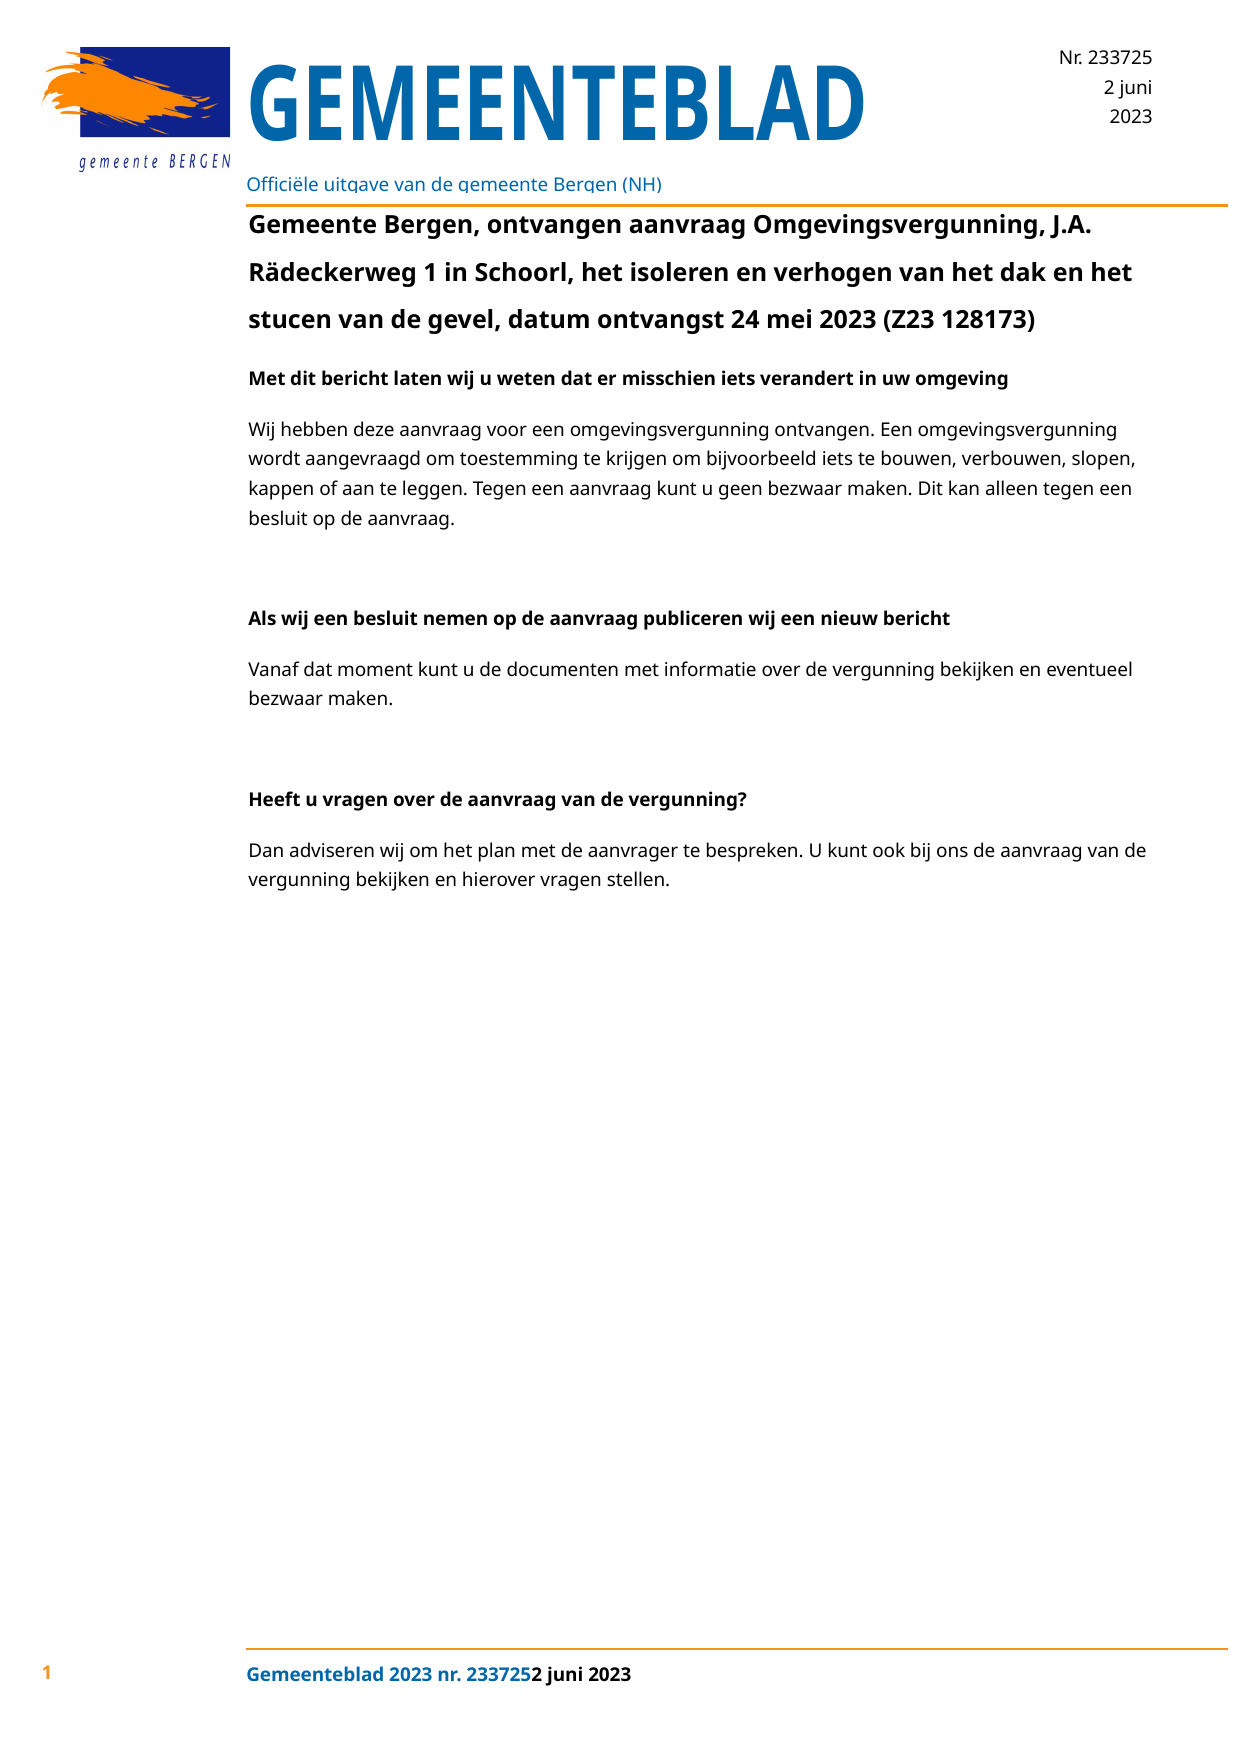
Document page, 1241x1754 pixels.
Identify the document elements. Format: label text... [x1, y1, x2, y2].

text Dan adviseren wij om het plan met de aanvrager te bespreken. U kunt ook bij ons de aanvraag van de vergunning bekijken en hierover vragen stellen. [248, 837, 1152, 892]
text Heeft u vragen over de aanvraag van de vergunning? [248, 786, 1152, 812]
text Als wij een besluit nemen op de aanvraag publiceren wij een nieuw bericht [248, 606, 1152, 631]
text Wij hebben deze aanvraag voor een omgevingsvergunning ontvangen. Een omgevingsvergunning wordt aangevraagd om toestemming te krijgen om bijvoorbeeld iets te bouwen, verbouwen, slopen, kappen of aan te leggen. Tegen een aanvraag kunt u geen bezwaar maken. Dit kan alleen tegen een besluit op de aanvraag. [248, 416, 1152, 530]
picture [41, 47, 231, 172]
text Met dit bericht laten wij u weten dat er misschien iets verandert in uw omgeving [248, 366, 1152, 391]
text Vanaf dat moment kunt u de documenten met informatie over de vergunning bekijken en eventueel bezwaar maken. [248, 656, 1152, 711]
text Gemeente Bergen, ontvangen aanvraag Omgevingsvergunning, J.A. Rädeckerweg 1 in Schoorl, het isoleren en verhogen van het dak en het stucen van de gevel, datum ontvangst 24 mei 2023 (Z23 128173) [248, 207, 1152, 336]
